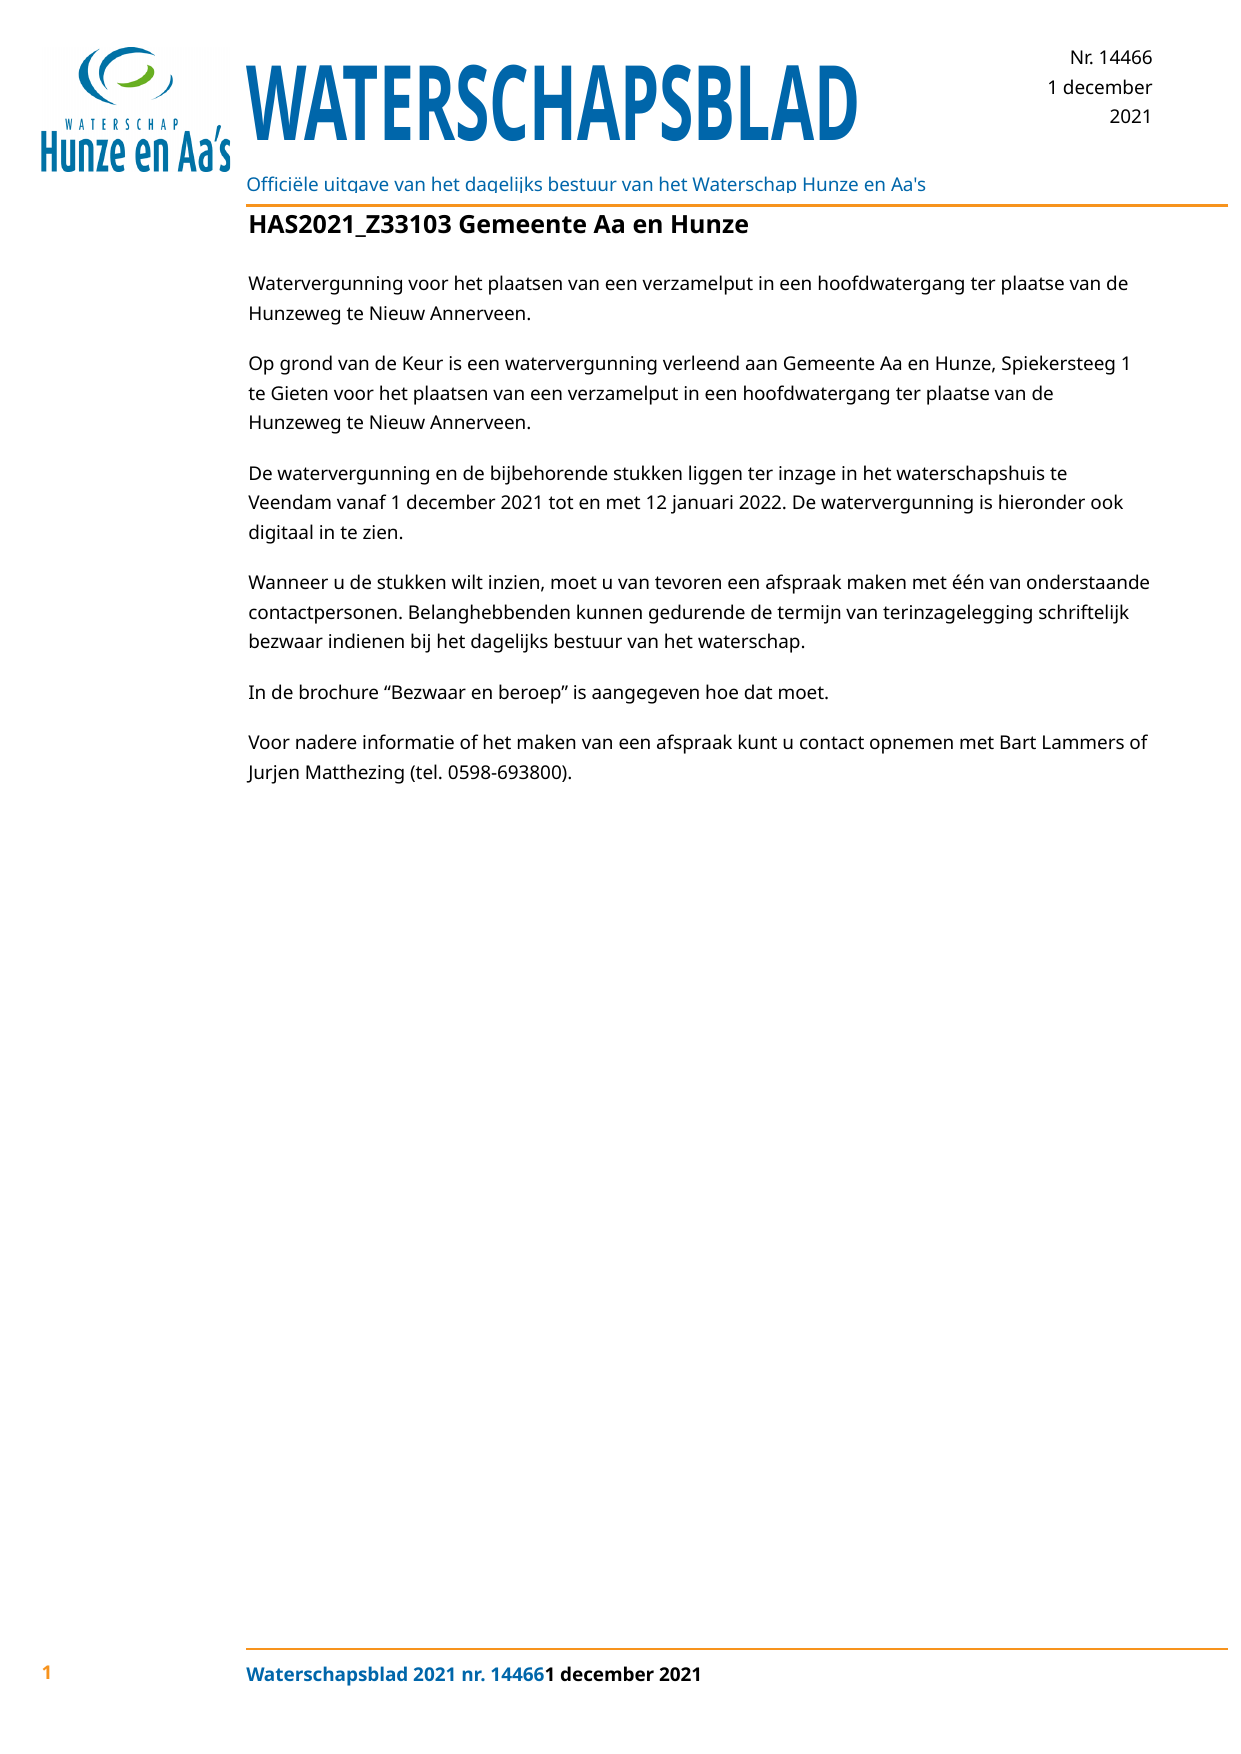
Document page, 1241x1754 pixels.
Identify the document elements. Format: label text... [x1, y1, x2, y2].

picture [41, 47, 231, 172]
text Wanneer u de stukken wilt inzien, moet u van tevoren een afspraak maken met één van onderstaande contactpersonen. Belanghebbenden kunnen gedurende de termijn van terinzagelegging schriftelijk bezwaar indienen bij het dagelijks bestuur van het waterschap. [248, 569, 1152, 654]
text Op grond van de Keur is een watervergunning verleend aan Gemeente Aa en Hunze, Spiekersteeg 1 te Gieten voor het plaatsen van een verzamelput in een hoofdwatergang ter plaatse van de Hunzeweg te Nieuw Annerveen. [248, 350, 1152, 435]
picture [183, 163, 191, 172]
text HAS2021_Z33103 Gemeente Aa en Hunze [248, 207, 1152, 241]
picture [47, 154, 51, 172]
picture [226, 145, 231, 156]
text Voor nadere informatie of het maken van een afspraak kunt u contact opnemen met Bart Lammers of Jurjen Matthezing (tel. 0598-693800). [248, 729, 1152, 785]
text De watervergunning en de bijbehorende stukken liggen ter inzage in het waterschapshuis te Veendam vanaf 1 december 2021 tot en met 12 januari 2022. De watervergunning is hieronder ook digitaal in te zien. [248, 460, 1152, 545]
text In de brochure “Bezwaar en beroep” is aangegeven hoe dat moet. [248, 679, 1152, 705]
text Watervergunning voor het plaatsen van een verzamelput in een hoofdwatergang ter plaatse van de Hunzeweg te Nieuw Annerveen. [248, 270, 1152, 326]
